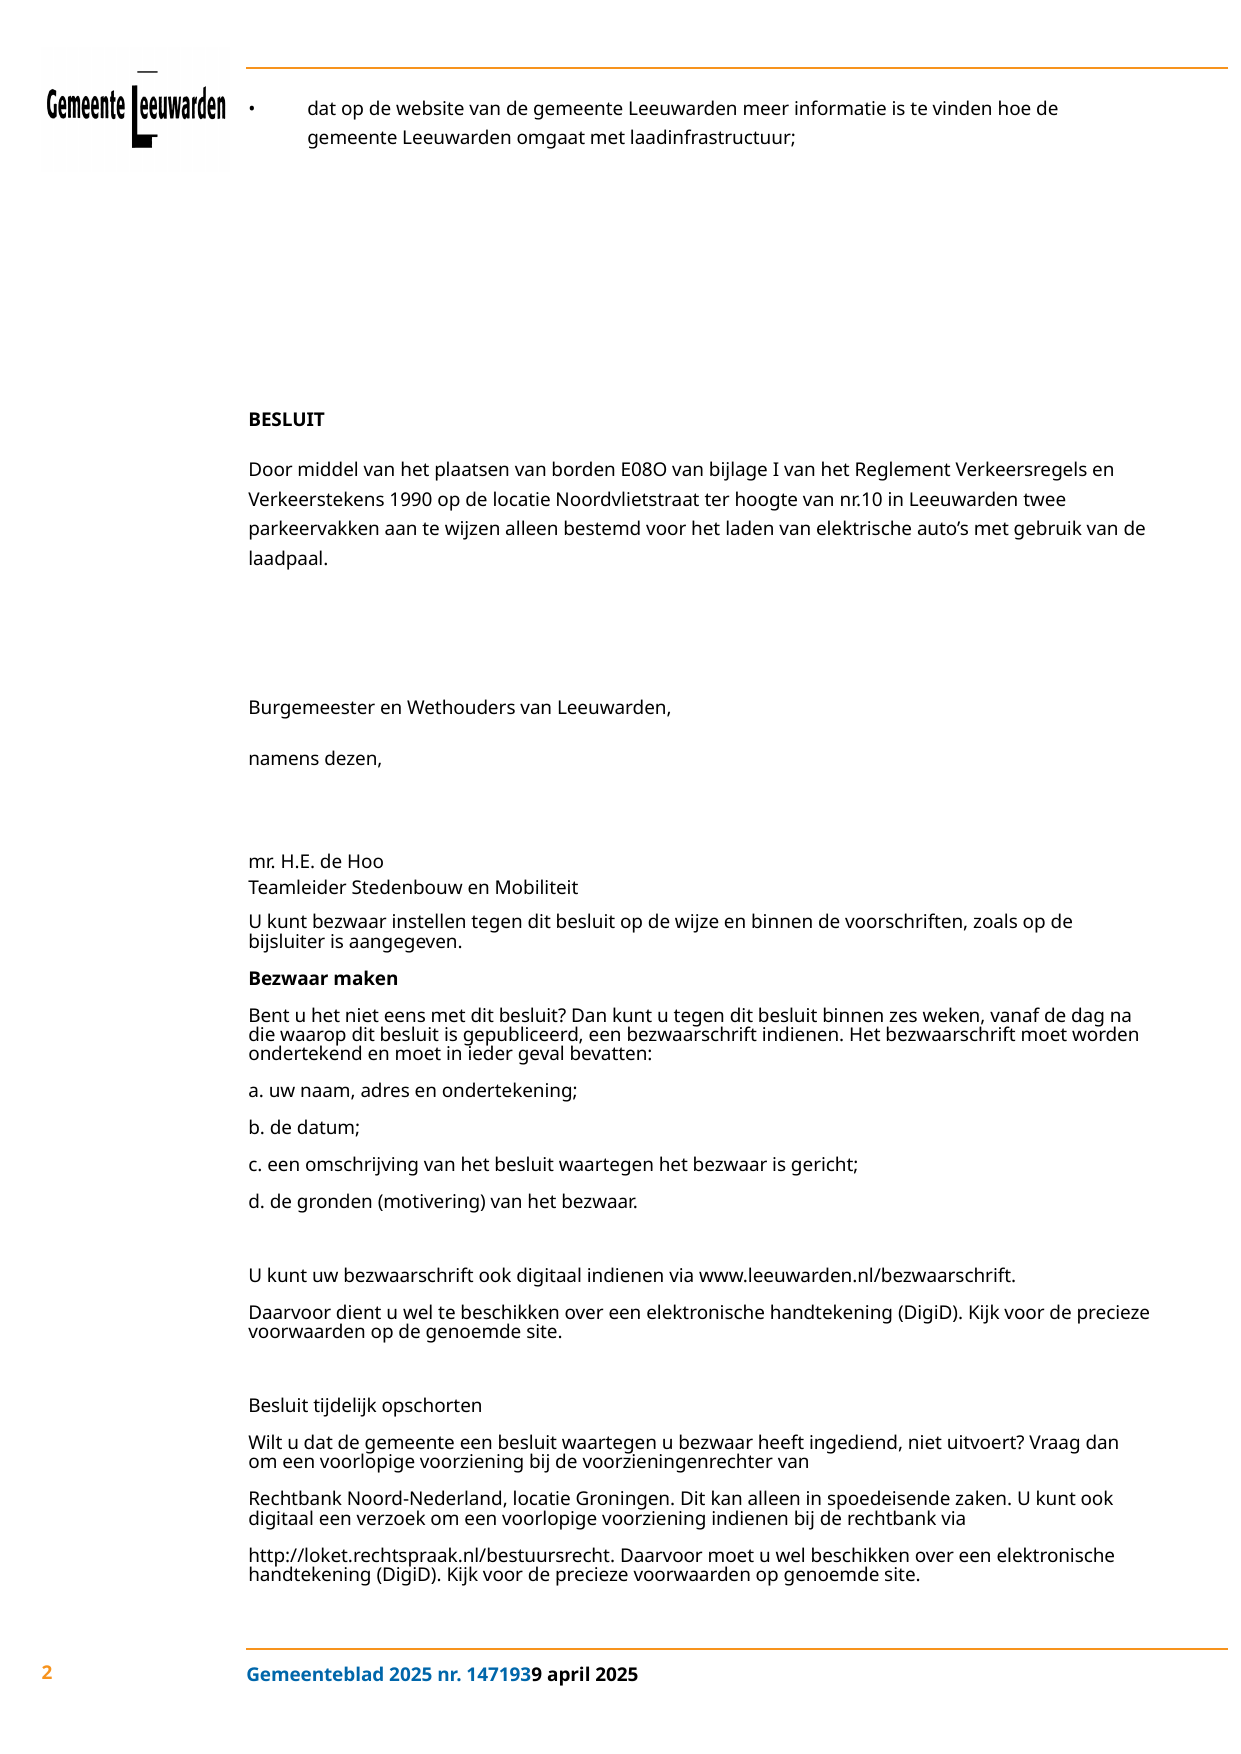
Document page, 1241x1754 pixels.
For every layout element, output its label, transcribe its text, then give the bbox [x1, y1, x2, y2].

text U kunt bezwaar instellen tegen dit besluit op de wijze en binnen de voorschriften, zoals op de bijsluiter is aangegeven. [248, 913, 1152, 952]
text Rechtbank Noord-Nederland, locatie Groningen. Dit kan alleen in spoedeisende zaken. U kunt ook digitaal een verzoek om een voorlopige voorziening indienen bij de rechtbank via [248, 1490, 1152, 1529]
text namens dezen, [248, 745, 1152, 771]
text Door middel van het plaatsen van borden E08O van bijlage I van het Reglement Verkeersregels en Verkeerstekens 1990 op de locatie Noordvlietstraat ter hoogte van nr.10 in Leeuwarden twee parkeervakken aan te wijzen alleen bestemd voor het laden van elektrische auto’s met gebruik van de laadpaal. [248, 456, 1152, 571]
text Burgemeester en Wethouders van Leeuwarden, [248, 694, 1152, 719]
text a. uw naam, adres en ondertekening; [248, 1082, 1152, 1101]
text BESLUIT [248, 406, 1152, 432]
text Wilt u dat de gemeente een besluit waartegen u bezwaar heeft ingediend, niet uitvoert? Vraag dan om een voorlopige voorziening bij de voorzieningenrechter van [248, 1434, 1152, 1473]
text Bent u het niet eens met dit besluit? Dan kunt u tegen dit besluit binnen zes weken, vanaf de dag na die waarop dit besluit is gepubliceerd, een bezwaarschrift indienen. Het bezwaarschrift moet worden ondertekend en moet in ieder geval bevatten: [248, 1007, 1152, 1064]
text http://loket.rechtspraak.nl/bestuursrecht. Daarvoor moet u wel beschikken over een elektronische handtekening (DigiD). Kijk voor de precieze voorwaarden op genoemde site. [248, 1547, 1152, 1585]
list dat op de website van de gemeente Leeuwarden meer informatie is te vinden hoe de gemeente Leeuwarden omgaat met laadinfrastructuur; [248, 95, 1152, 150]
text Besluit tijdelijk opschorten [248, 1397, 1152, 1416]
text Bezwaar maken [248, 969, 1152, 989]
text Daarvoor dient u wel te beschikken over een elektronische handtekening (DigiD). Kijk voor de precieze voorwaarden op de genoemde site. [248, 1304, 1152, 1342]
text mr. H.E. de Hoo [248, 848, 1152, 874]
text Teamleider Stedenbouw en Mobiliteit [248, 874, 1152, 900]
text U kunt uw bezwaarschrift ook digitaal indienen via www.leeuwarden.nl/bezwaarschrift. [248, 1267, 1152, 1286]
text c. een omschrijving van het besluit waartegen het bezwaar is gericht; [248, 1156, 1152, 1175]
picture [41, 47, 231, 172]
text d. de gronden (motivering) van het bezwaar. [248, 1193, 1152, 1212]
text b. de datum; [248, 1119, 1152, 1138]
